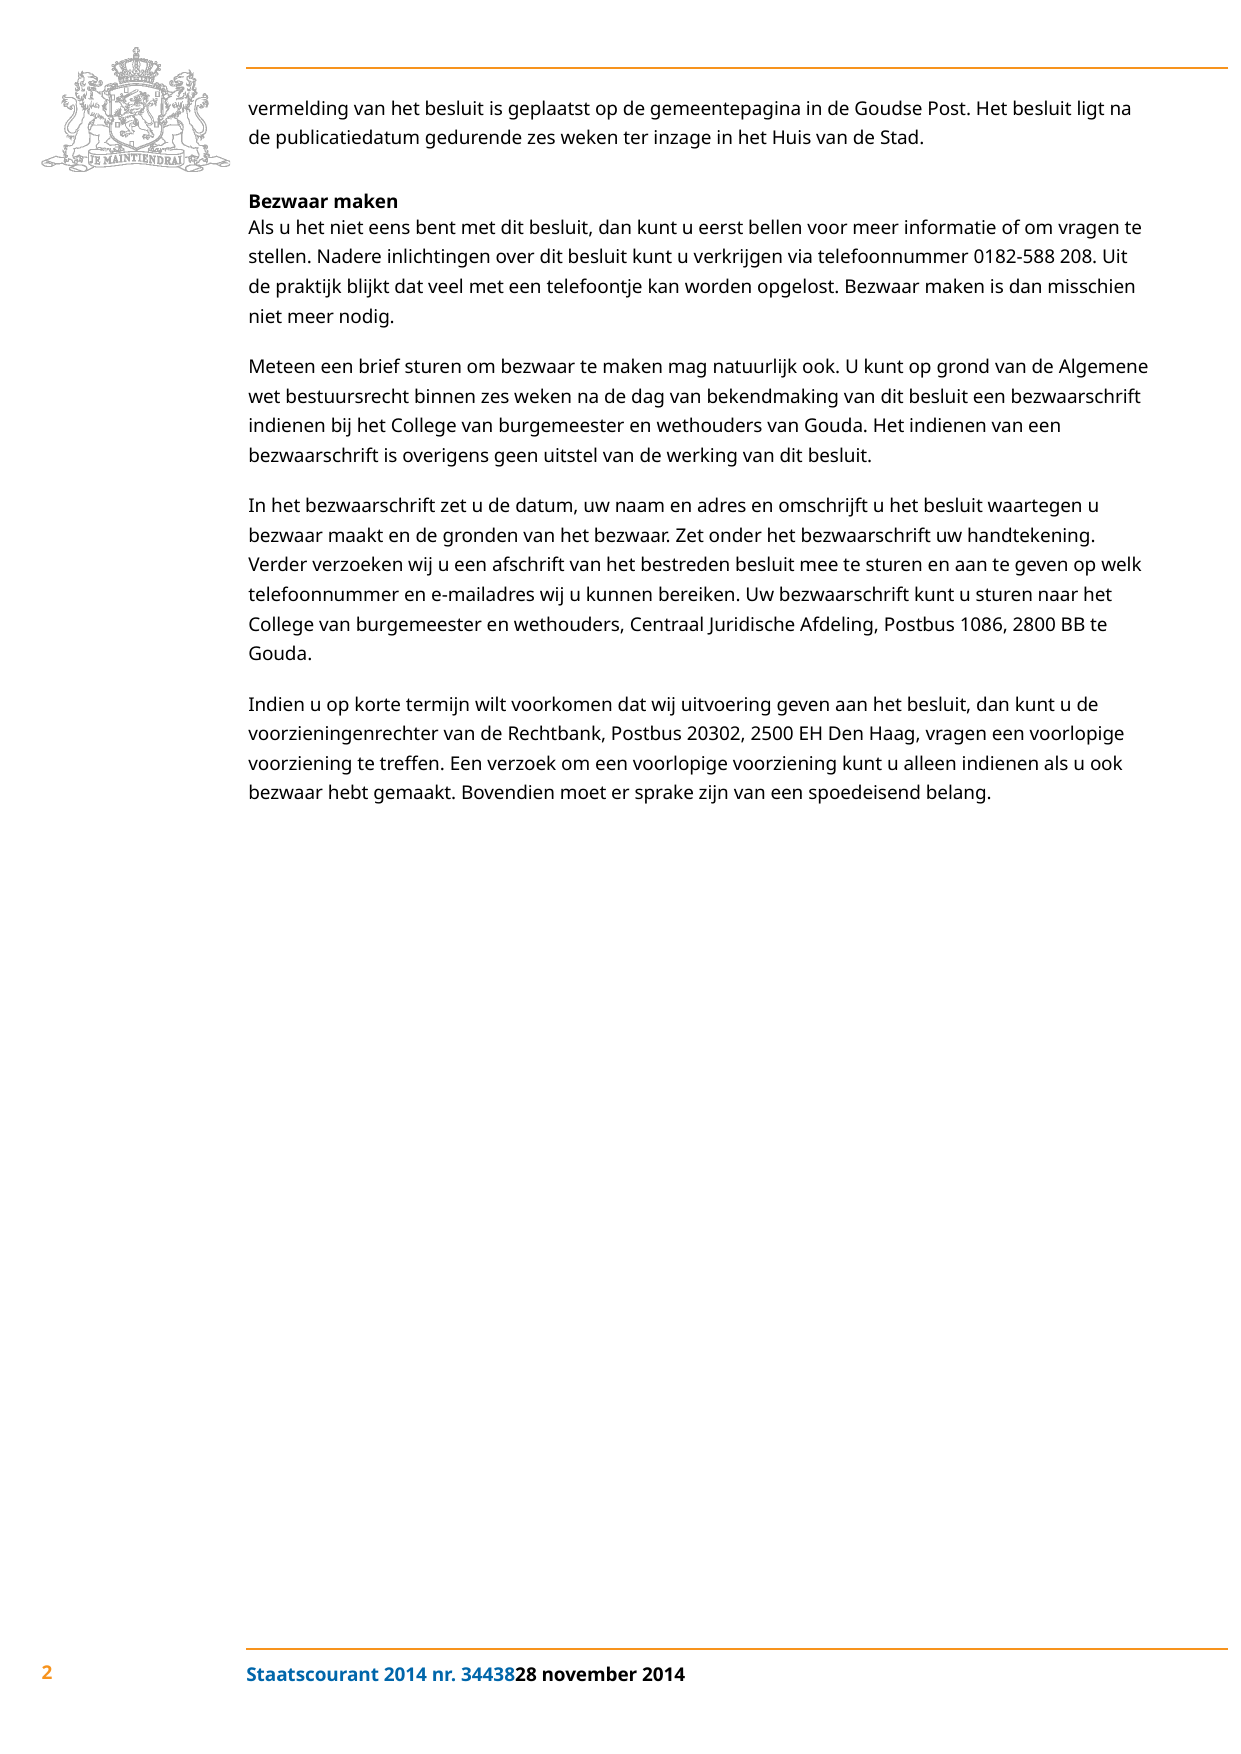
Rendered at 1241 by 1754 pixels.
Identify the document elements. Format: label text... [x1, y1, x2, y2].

picture [41, 47, 231, 172]
text Als u het niet eens bent met dit besluit, dan kunt u eerst bellen voor meer informatie of om vragen te stellen. Nadere inlichtingen over dit besluit kunt u verkrijgen via telefoonnummer 0182-588 208. Uit de praktijk blijkt dat veel met een telefoontje kan worden opgelost. Bezwaar maken is dan misschien niet meer nodig. [248, 214, 1152, 328]
text In het bezwaarschrift zet u de datum, uw naam en adres en omschrijft u het besluit waartegen u bezwaar maakt en de gronden van het bezwaar. Zet onder het bezwaarschrift uw handtekening. Verder verzoeken wij u een afschrift van het bestreden besluit mee te sturen en aan te geven op welk telefoonnummer en e-mailadres wij u kunnen bereiken. Uw bezwaarschrift kunt u sturen naar het College van burgemeester en wethouders, Centraal Juridische Afdeling, Postbus 1086, 2800 BB te Gouda. [248, 492, 1152, 666]
text Meteen een brief sturen om bezwaar te maken mag natuurlijk ook. U kunt op grond van de Algemene wet bestuursrecht binnen zes weken na de dag van bekendmaking van dit besluit een bezwaarschrift indienen bij het College van burgemeester en wethouders van Gouda. Het indienen van een bezwaarschrift is overigens geen uitstel van de werking van dit besluit. [248, 353, 1152, 468]
text vermelding van het besluit is geplaatst op de gemeentepagina in de Goudse Post. Het besluit ligt na de publicatiedatum gedurende zes weken ter inzage in het Huis van de Stad. [248, 95, 1152, 150]
text Indien u op korte termijn wilt voorkomen dat wij uitvoering geven aan het besluit, dan kunt u de voorzieningenrechter van de Rechtbank, Postbus 20302, 2500 EH Den Haag, vragen een voorlopige voorziening te treffen. Een verzoek om een voorlopige voorziening kunt u alleen indienen als u ook bezwaar hebt gemaakt. Bovendien moet er sprake zijn van een spoedeisend belang. [248, 691, 1152, 805]
text Bezwaar maken [248, 188, 1152, 214]
